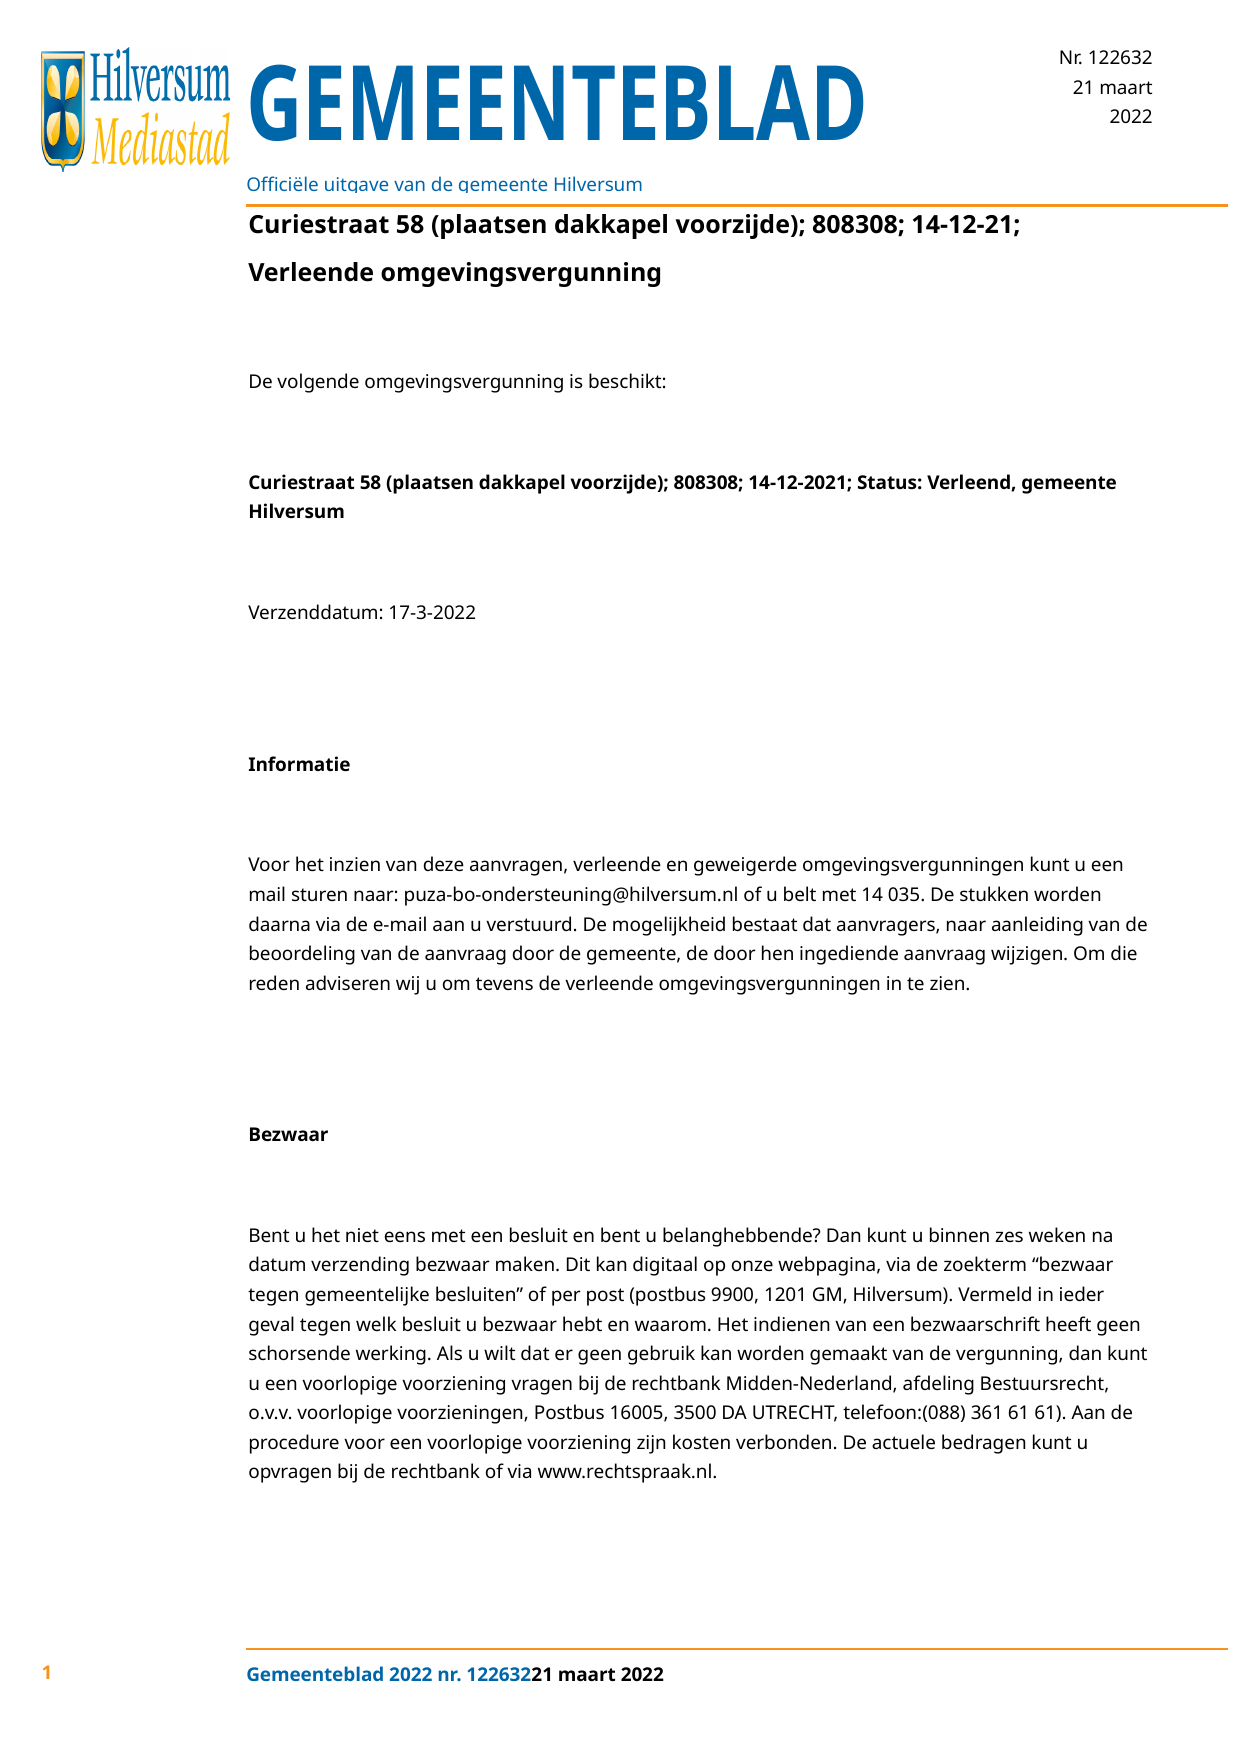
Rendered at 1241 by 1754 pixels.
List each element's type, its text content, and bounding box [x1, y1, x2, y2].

text De volgende omgevingsvergunning is beschikt: [248, 368, 1152, 394]
text Bent u het niet eens met een besluit en bent u belanghebbende? Dan kunt u binnen zes weken na datum verzending bezwaar maken. Dit kan digitaal op onze webpagina, via de zoekterm “bezwaar tegen gemeentelijke besluiten” of per post (postbus 9900, 1201 GM, Hilversum). Vermeld in ieder geval tegen welk besluit u bezwaar hebt en waarom. Het indienen van een bezwaarschrift heeft geen schorsende werking. Als u wilt dat er geen gebruik kan worden gemaakt van de vergunning, dan kunt u een voorlopige voorziening vragen bij de rechtbank Midden-Nederland, afdeling Bestuursrecht, o.v.v. voorlopige voorzieningen, Postbus 16005, 3500 DA UTRECHT, telefoon:(088) 361 61 61). Aan de procedure voor een voorlopige voorziening zijn kosten verbonden. De actuele bedragen kunt u opvragen bij de rechtbank of via www.rechtspraak.nl. [248, 1222, 1152, 1484]
text Curiestraat 58 (plaatsen dakkapel voorzijde); 808308; 14-12-2021; Status: Verleend, gemeente Hilversum [248, 469, 1152, 524]
text Informatie [248, 751, 1152, 777]
picture [41, 47, 231, 172]
text Curiestraat 58 (plaatsen dakkapel voorzijde); 808308; 14-12-21; Verleende omgevingsvergunning [248, 207, 1152, 288]
text Voor het inzien van deze aanvragen, verleende en geweigerde omgevingsvergunningen kunt u een mail sturen naar: puza-bo-ondersteuning@hilversum.nl of u belt met 14 035. De stukken worden daarna via de e-mail aan u verstuurd. De mogelijkheid bestaat dat aanvragers, naar aanleiding van de beoordeling van de aanvraag door de gemeente, de door hen ingediende aanvraag wijzigen. Om die reden adviseren wij u om tevens de verleende omgevingsvergunningen in te zien. [248, 852, 1152, 996]
text Bezwaar [248, 1121, 1152, 1147]
text Verzenddatum: 17-3-2022 [248, 599, 1152, 625]
